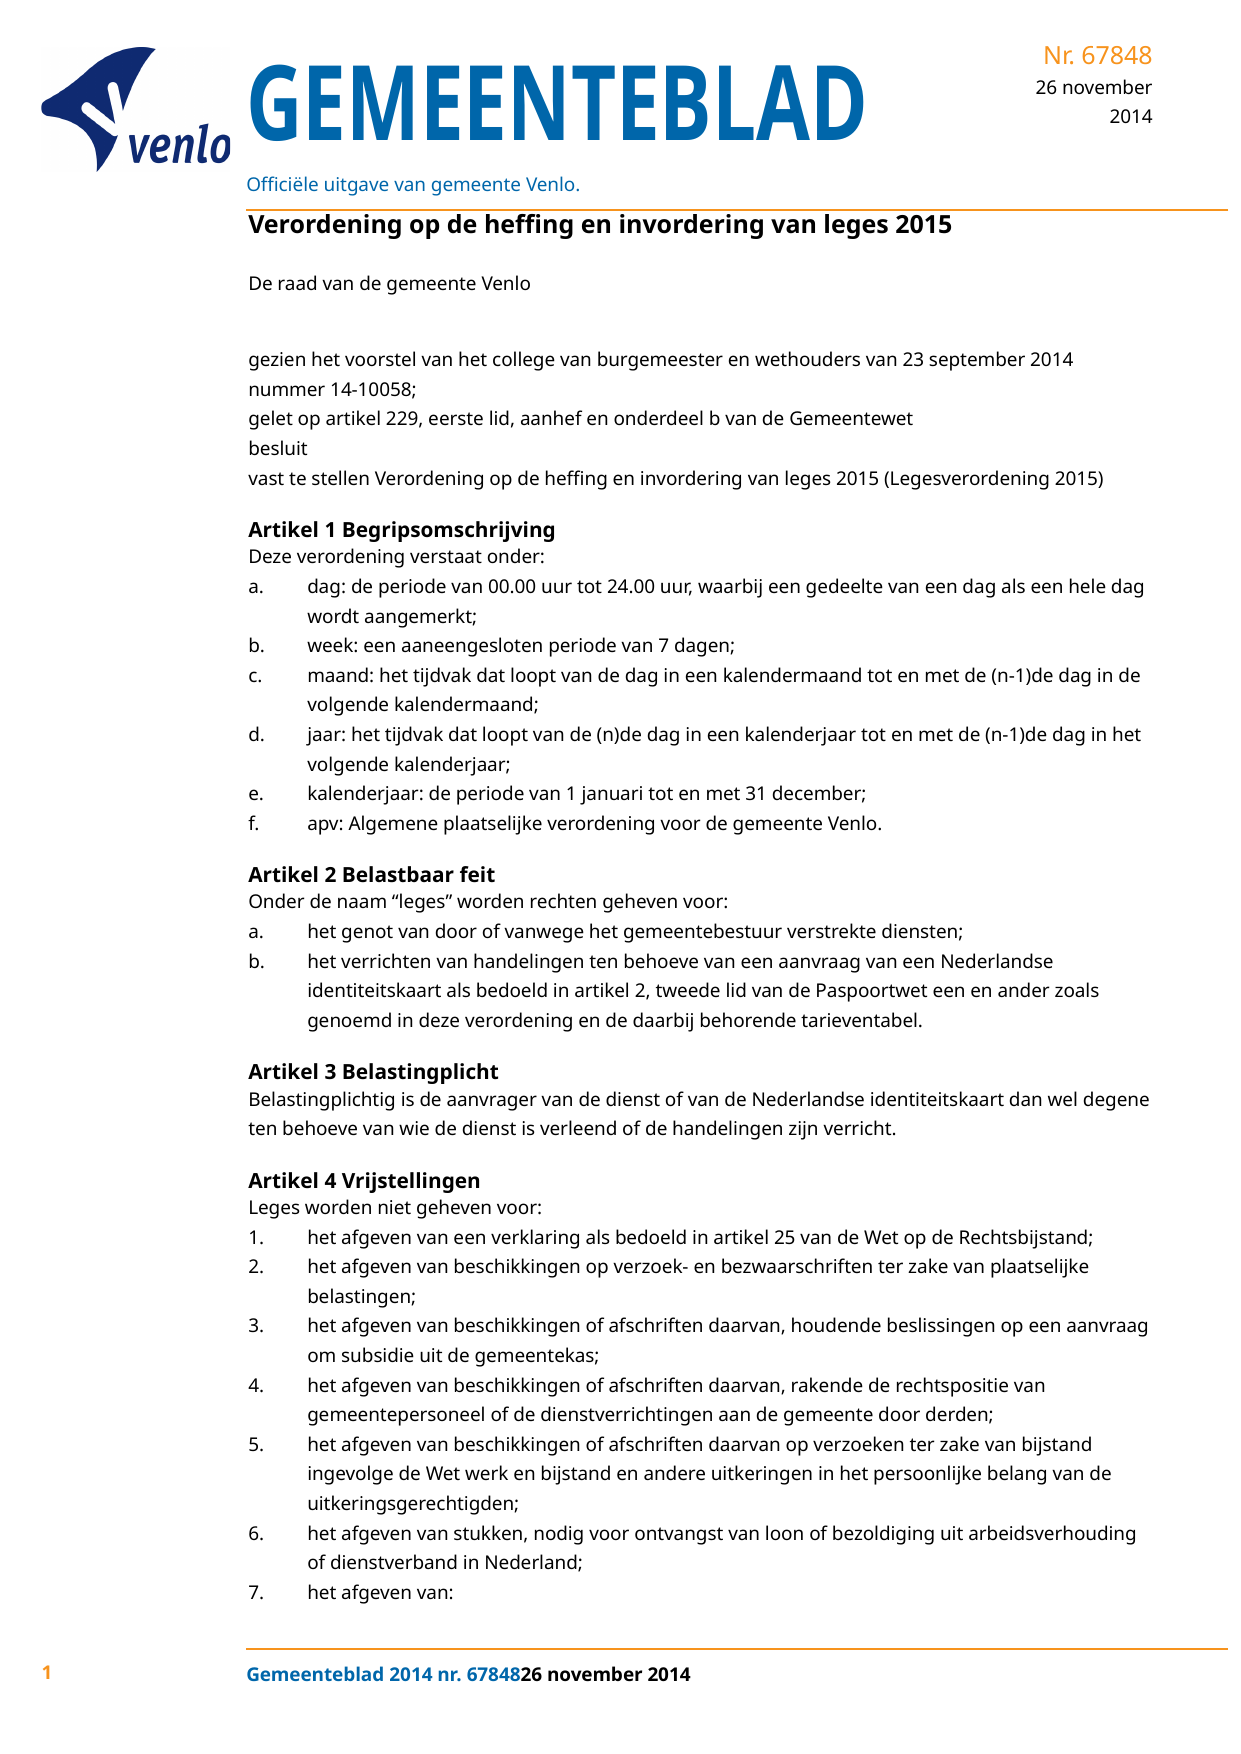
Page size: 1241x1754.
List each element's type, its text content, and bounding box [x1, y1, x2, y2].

list het afgeven van: [248, 1579, 1152, 1605]
list het afgeven van beschikkingen op verzoek- en bezwaarschriften ter zake van plaatselijke belastingen; [248, 1253, 1152, 1309]
list kalenderjaar: de periode van 1 januari tot en met 31 december; [248, 780, 1152, 806]
text besluit [248, 435, 1152, 461]
list maand: het tijdvak dat loopt van de dag in een kalendermaand tot en met de (n-1)de dag in de volgende kalendermaand; [248, 662, 1152, 717]
list het afgeven van beschikkingen of afschriften daarvan op verzoeken ter zake van bijstand ingevolge de Wet werk en bijstand en andere uitkeringen in het persoonlijke belang van de uitkeringsgerechtigden; [248, 1431, 1152, 1516]
text gezien het voorstel van het college van burgemeester en wethouders van 23 september 2014 nummer 14-10058; [248, 346, 1152, 402]
text gelet op artikel 229, eerste lid, aanhef en onderdeel b van de Gemeentewet [248, 406, 1152, 431]
text De raad van de gemeente Venlo [248, 270, 1152, 296]
list het afgeven van beschikkingen of afschriften daarvan, houdende beslissingen op een aanvraag om subsidie uit de gemeentekas; [248, 1313, 1152, 1368]
list het afgeven van stukken, nodig voor ontvangst van loon of bezoldiging uit arbeidsverhouding of dienstverband in Nederland; [248, 1520, 1152, 1575]
text Artikel 1 Begripsomschrijving [248, 515, 1152, 544]
list week: een aaneengesloten periode van 7 dagen; [248, 632, 1152, 658]
text Onder de naam “leges” worden rechten geheven voor: [248, 889, 1152, 914]
text Artikel 4 Vrijstellingen [248, 1166, 1152, 1194]
text Leges worden niet geheven voor: [248, 1194, 1152, 1220]
list apv: Algemene plaatselijke verordening voor de gemeente Venlo. [248, 810, 1152, 836]
list het verrichten van handelingen ten behoeve van een aanvraag van een Nederlandse identiteitskaart als bedoeld in artikel 2, tweede lid van de Paspoortwet een en ander zoals genoemd in deze verordening en de daarbij behorende tarieventabel. [248, 948, 1152, 1033]
text vast te stellen Verordening op de heffing en invordering van leges 2015 (Legesverordening 2015) [248, 465, 1152, 491]
list het afgeven van beschikkingen of afschriften daarvan, rakende de rechtspositie van gemeentepersoneel of de dienstverrichtingen aan de gemeente door derden; [248, 1372, 1152, 1427]
text Artikel 2 Belastbaar feit [248, 860, 1152, 889]
text Deze verordening verstaat onder: [248, 544, 1152, 569]
list dag: de periode van 00.00 uur tot 24.00 uur, waarbij een gedeelte van een dag als een hele dag wordt aangemerkt; [248, 573, 1152, 628]
text Belastingplichtig is de aanvrager van de dienst of van de Nederlandse identiteitskaart dan wel degene ten behoeve van wie de dienst is verleend of de handelingen zijn verricht. [248, 1086, 1152, 1141]
text Verordening op de heffing en invordering van leges 2015 [248, 211, 1152, 241]
list jaar: het tijdvak dat loopt van de (n)de dag in een kalenderjaar tot en met de (n-1)de dag in het volgende kalenderjaar; [248, 721, 1152, 776]
list het afgeven van een verklaring als bedoeld in artikel 25 van de Wet op de Rechtsbijstand; [248, 1224, 1152, 1250]
picture [41, 47, 231, 172]
list het genot van door of vanwege het gemeentebestuur verstrekte diensten; [248, 918, 1152, 944]
text Artikel 3 Belastingplicht [248, 1057, 1152, 1086]
